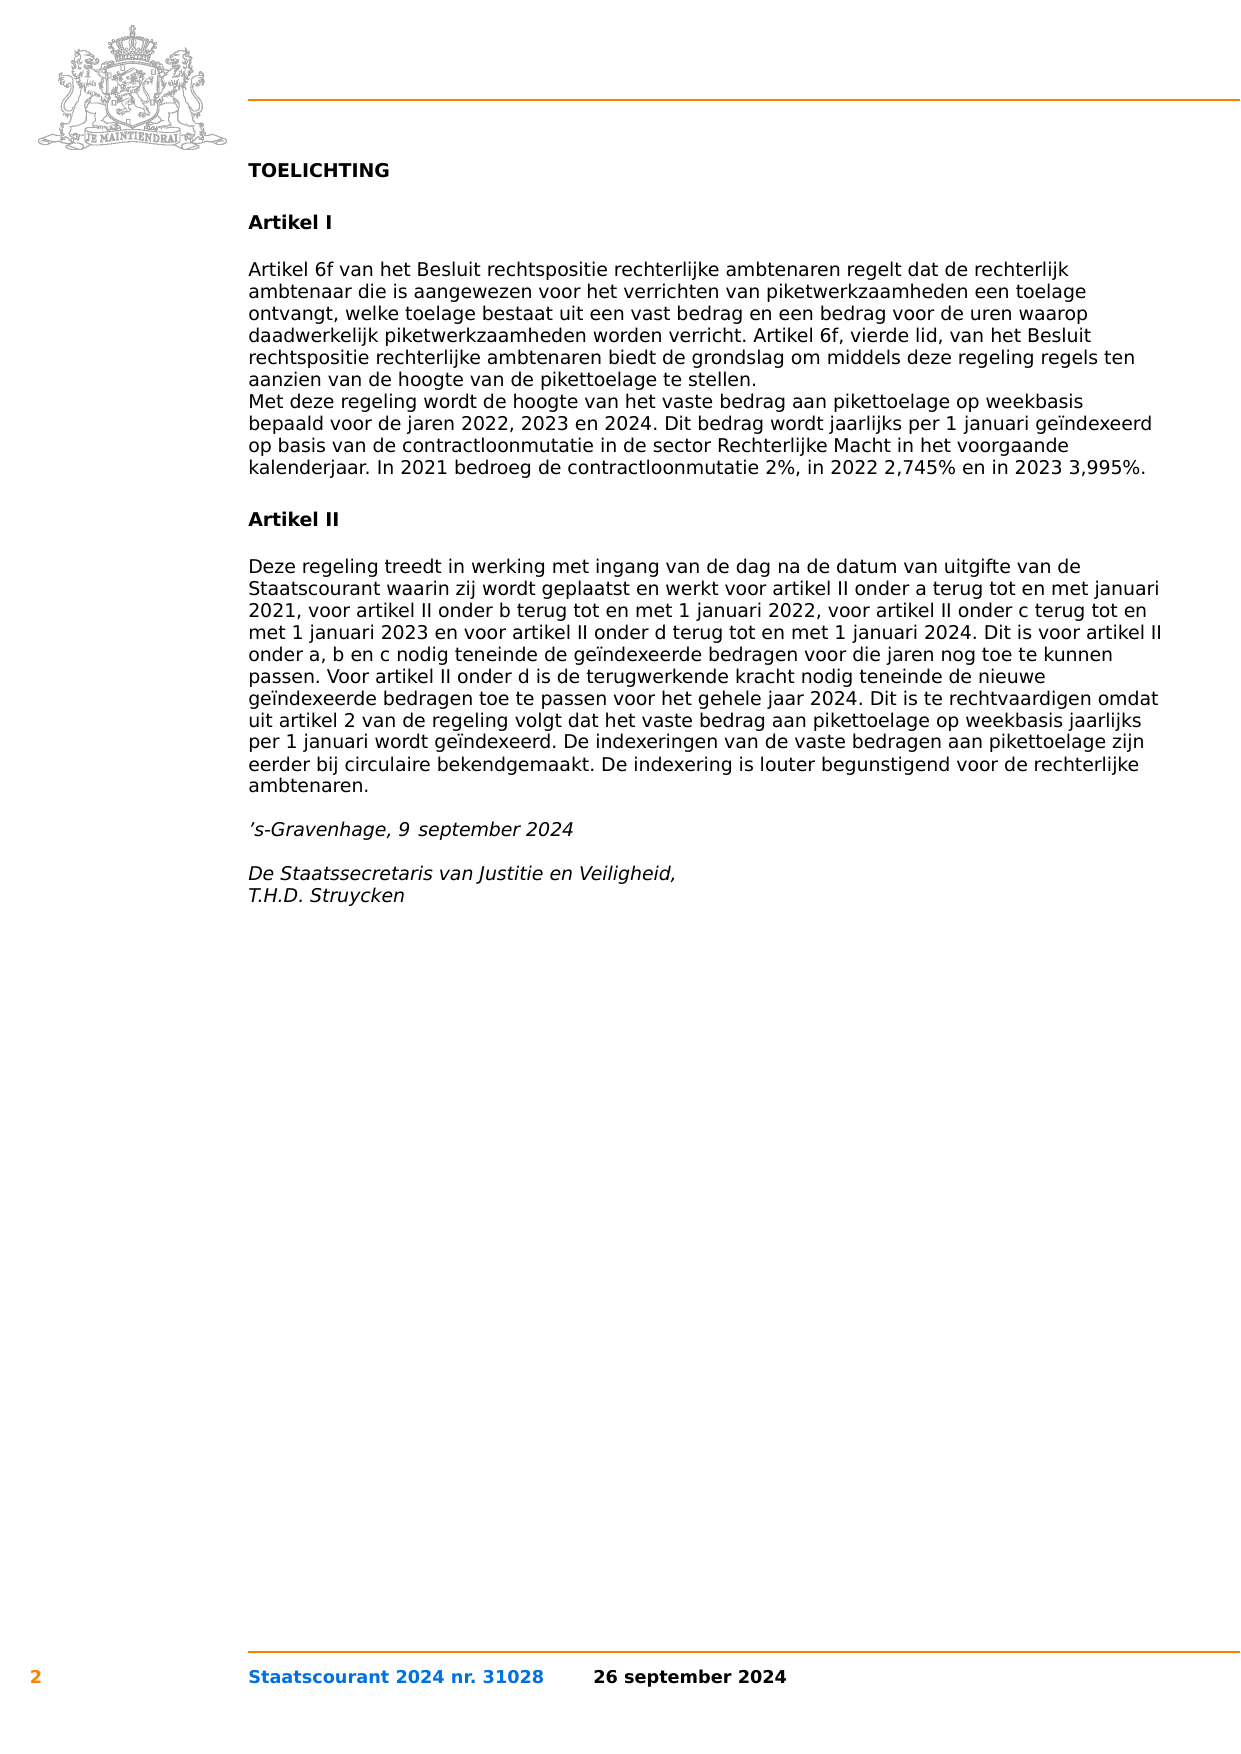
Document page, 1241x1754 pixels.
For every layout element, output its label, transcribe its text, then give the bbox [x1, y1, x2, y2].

text Met deze regeling wordt de hoogte van het vaste bedrag aan pikettoelage op weekbasis bepaald voor de jaren 2022, 2023 en 2024. Dit bedrag wordt jaarlijks per 1 januari geïndexeerd op basis van de contractloonmutatie in de sector Rechterlijke Macht in het voorgaande kalenderjaar. In 2021 bedroeg de contractloonmutatie 2%, in 2022 2,745% en in 2023 3,995%. [248, 391, 1163, 479]
subtitle Artikel I [248, 212, 1163, 234]
text De Staatssecretaris van Justitie en Veiligheid, T.H.D. Struycken [248, 863, 1163, 907]
text Artikel 6f van het Besluit rechtspositie rechterlijke ambtenaren regelt dat de rechterlijk ambtenaar die is aangewezen voor het verrichten van piketwerkzaamheden een toelage ontvangt, welke toelage bestaat uit een vast bedrag en een bedrag voor de uren waarop daadwerkelijk piketwerkzaamheden worden verricht. Artikel 6f, vierde lid, van het Besluit rechtspositie rechterlijke ambtenaren biedt de grondslag om middels deze regeling regels ten aanzien van de hoogte van de pikettoelage te stellen. [248, 259, 1163, 391]
subtitle Artikel II [248, 509, 1163, 531]
text Deze regeling treedt in werking met ingang van de dag na de datum van uitgifte van de Staatscourant waarin zij wordt geplaatst en werkt voor artikel II onder a terug tot en met januari 2021, voor artikel II onder b terug tot en met 1 januari 2022, voor artikel II onder c terug tot en met 1 januari 2023 en voor artikel II onder d terug tot en met 1 januari 2024. Dit is voor artikel II onder a, b en c nodig teneinde de geïndexeerde bedragen voor die jaren nog toe te kunnen passen. Voor artikel II onder d is de terugwerkende kracht nodig teneinde de nieuwe geïndexeerde bedragen toe te passen voor het gehele jaar 2024. Dit is te rechtvaardigen omdat uit artikel 2 van de regeling volgt dat het vaste bedrag aan pikettoelage op weekbasis jaarlijks per 1 januari wordt geïndexeerd. De indexeringen van de vaste bedragen aan pikettoelage zijn eerder bij circulaire bekendgemaakt. De indexering is louter begunstigend voor de rechterlijke ambtenaren. [248, 556, 1163, 797]
text ’s-Gravenhage, 9 september 2024 [248, 819, 1163, 841]
picture [38, 25, 227, 150]
subtitle TOELICHTING [248, 160, 1163, 182]
